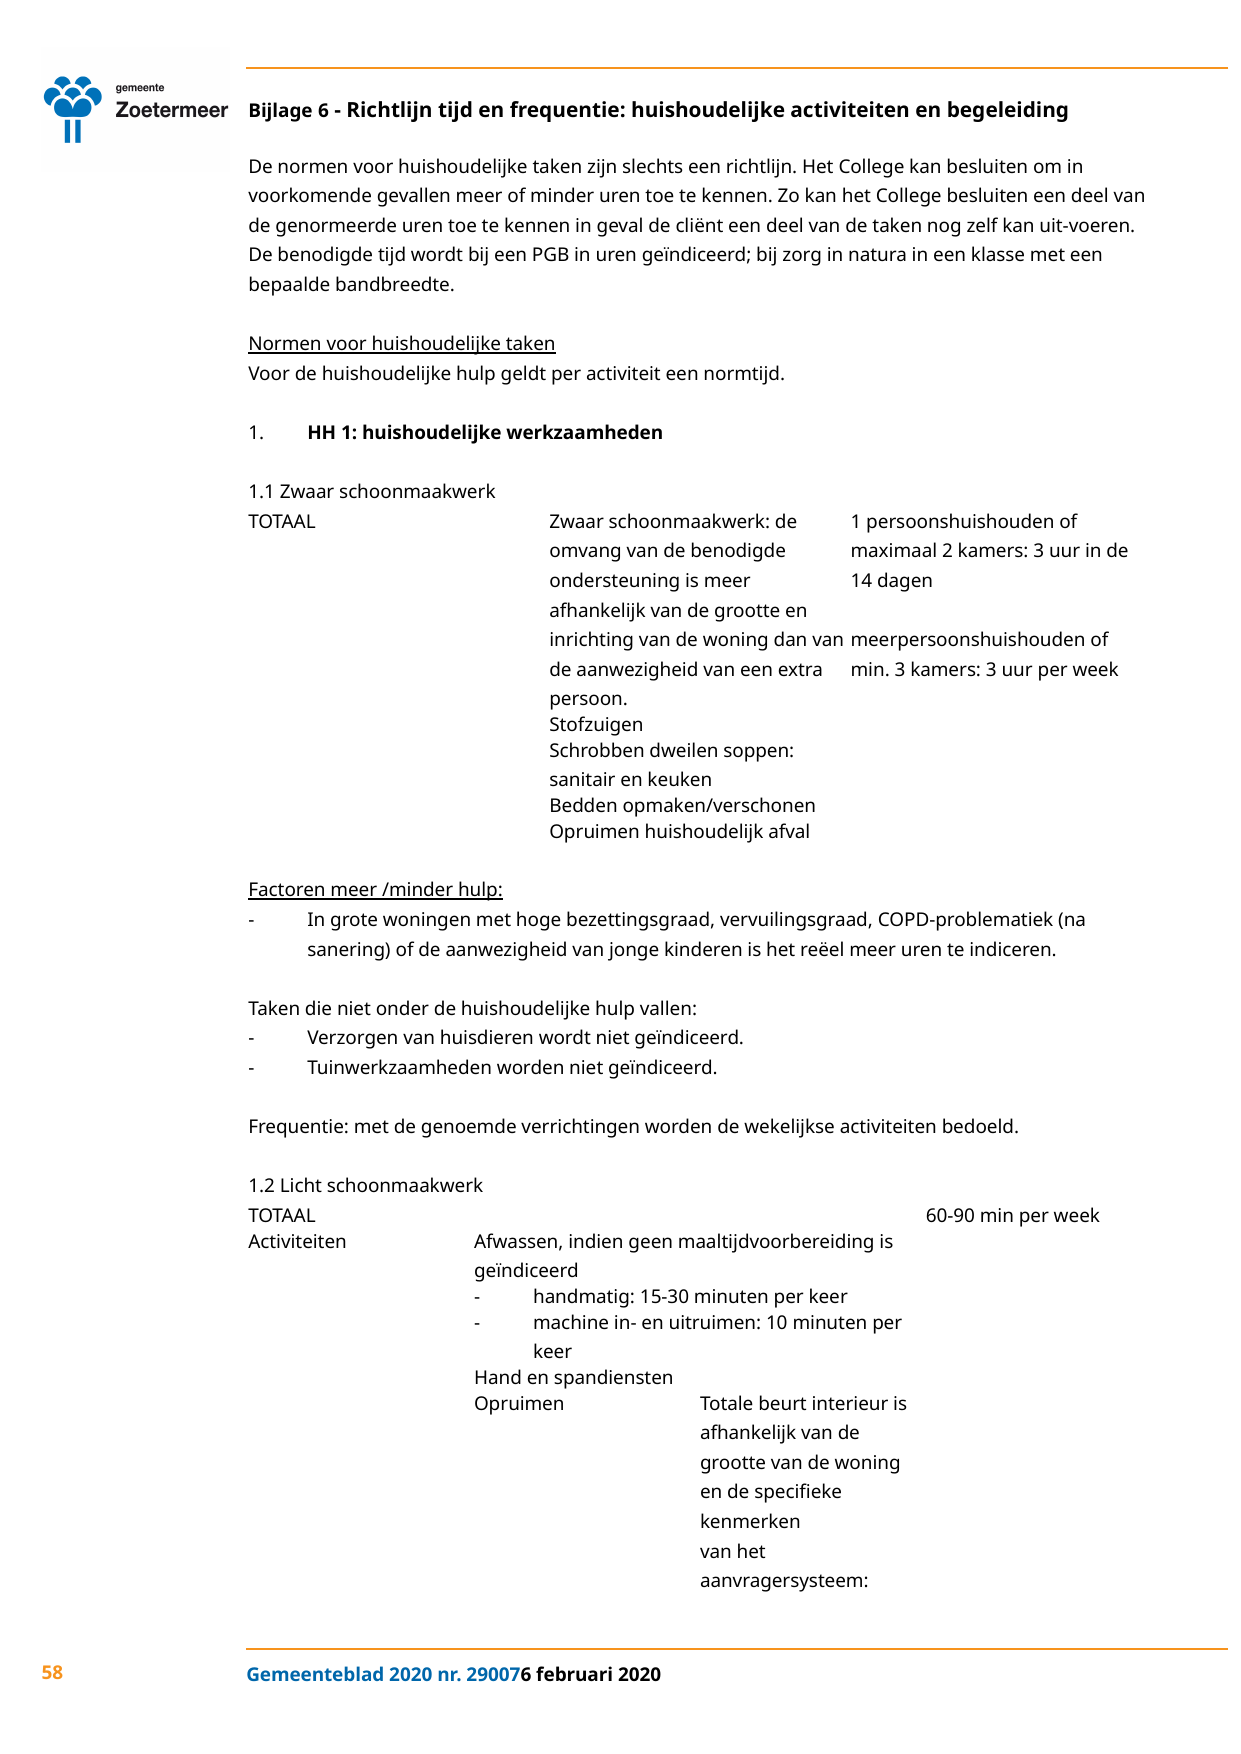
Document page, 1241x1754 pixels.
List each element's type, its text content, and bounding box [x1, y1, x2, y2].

table_cell handmatig: 15-30 minuten per keer [474, 1283, 926, 1309]
text Taken die niet onder de huishoudelijke hulp vallen: [248, 995, 1152, 1021]
text 1.2 Licht schoonmaakwerk [248, 1172, 1152, 1198]
table_cell [700, 1364, 926, 1390]
table_cell [248, 1493, 474, 1593]
table_cell [926, 1493, 1152, 1593]
table_cell [248, 711, 549, 737]
table_cell [248, 818, 549, 844]
table_cell [474, 1493, 700, 1593]
table_cell [248, 1309, 474, 1364]
text Frequentie: met de genoemde verrichtingen worden de wekelijkse activiteiten bedoeld. [248, 1113, 1152, 1139]
table_cell [850, 792, 1152, 818]
text Normen voor huishoudelijke taken [248, 330, 1152, 356]
table_cell [248, 1416, 474, 1441]
table_cell [474, 1467, 700, 1493]
table_cell [248, 1390, 474, 1416]
table_header 60-90 min per week [926, 1202, 1152, 1228]
text Voor de huishoudelijke hulp geldt per activiteit een normtijd. [248, 360, 1152, 386]
table_cell Opruimen [474, 1390, 700, 1416]
table_cell [474, 1416, 700, 1441]
text De benodigde tijd wordt bij een PGB in uren geïndiceerd; bij zorg in natura in een klasse met een bepaalde bandbreedte. [248, 242, 1152, 297]
table_header Zwaar schoonmaakwerk: de omvang van de benodigde ondersteuning is meer afhankelijk van de grootte en inrichting van de woning dan van de aanwezigheid van een extra persoon. [549, 508, 850, 711]
table_cell [926, 1283, 1152, 1309]
table_cell [926, 1228, 1152, 1283]
table_cell [926, 1416, 1152, 1441]
picture [41, 47, 231, 172]
table_cell [248, 1283, 474, 1309]
table_header TOTAAL [248, 508, 549, 711]
table_cell Bedden opmaken/verschonen [549, 792, 850, 818]
table_cell [474, 1441, 700, 1467]
table_cell [248, 1441, 474, 1467]
table_cell [850, 711, 1152, 737]
table_cell [248, 737, 549, 792]
text De normen voor huishoudelijke taken zijn slechts een richtlijn. Het College kan besluiten om in voorkomende gevallen meer of minder uren toe te kennen. Zo kan het College besluiten een deel van de genormeerde uren toe te kennen in geval de cliënt een deel van de taken nog zelf kan uit-voeren. [248, 153, 1152, 238]
list HH 1: huishoudelijke werkzaamheden [248, 419, 1152, 445]
list Verzorgen van huisdieren wordt niet geïndiceerd. [248, 1024, 1152, 1050]
list In grote woningen met hoge bezettingsgraad, vervuilingsgraad, COPD-problematiek (na sanering) of de aanwezigheid van jonge kinderen is het reëel meer uren te indiceren. [248, 906, 1152, 961]
table_cell [926, 1467, 1152, 1493]
table_cell [926, 1364, 1152, 1390]
table_cell Activiteiten [248, 1228, 474, 1283]
table_cell Stofzuigen [549, 711, 850, 737]
table_cell [850, 737, 1152, 792]
table_cell [926, 1441, 1152, 1467]
table_header 1 persoonshuishouden of maximaal 2 kamers: 3 uur in de 14 dagen meerpersoonshuishouden of min. 3 kamers: 3 uur per week [850, 508, 1152, 711]
table_cell Schrobben dweilen soppen: sanitair en keuken [549, 737, 850, 792]
table_cell [248, 1467, 474, 1493]
table_header [700, 1202, 926, 1228]
table_header [474, 1202, 700, 1228]
table_cell [926, 1309, 1152, 1364]
table_cell [248, 792, 549, 818]
table_cell Opruimen huishoudelijk afval [549, 818, 850, 844]
table_cell [248, 1364, 474, 1390]
table_cell [850, 818, 1152, 844]
text Factoren meer /minder hulp: [248, 877, 1152, 902]
table_cell Totale beurt interieur is afhankelijk van de grootte van de woning en de specifieke kenmerken van het aanvragersysteem: [700, 1390, 926, 1593]
table_cell Afwassen, indien geen maaltijdvoorbereiding is geïndiceerd [474, 1228, 926, 1283]
table_cell machine in- en uitruimen: 10 minuten per keer [474, 1309, 926, 1364]
table_cell [926, 1390, 1152, 1416]
table_cell Hand en spandiensten [474, 1364, 700, 1390]
text Bijlage 6 - Richtlijn tijd en frequentie: huishoudelijke activiteiten en begeleiding [248, 95, 1152, 123]
list Tuinwerkzaamheden worden niet geïndiceerd. [248, 1054, 1152, 1080]
text 1.1 Zwaar schoonmaakwerk [248, 478, 1152, 504]
table_header TOTAAL [248, 1202, 474, 1228]
